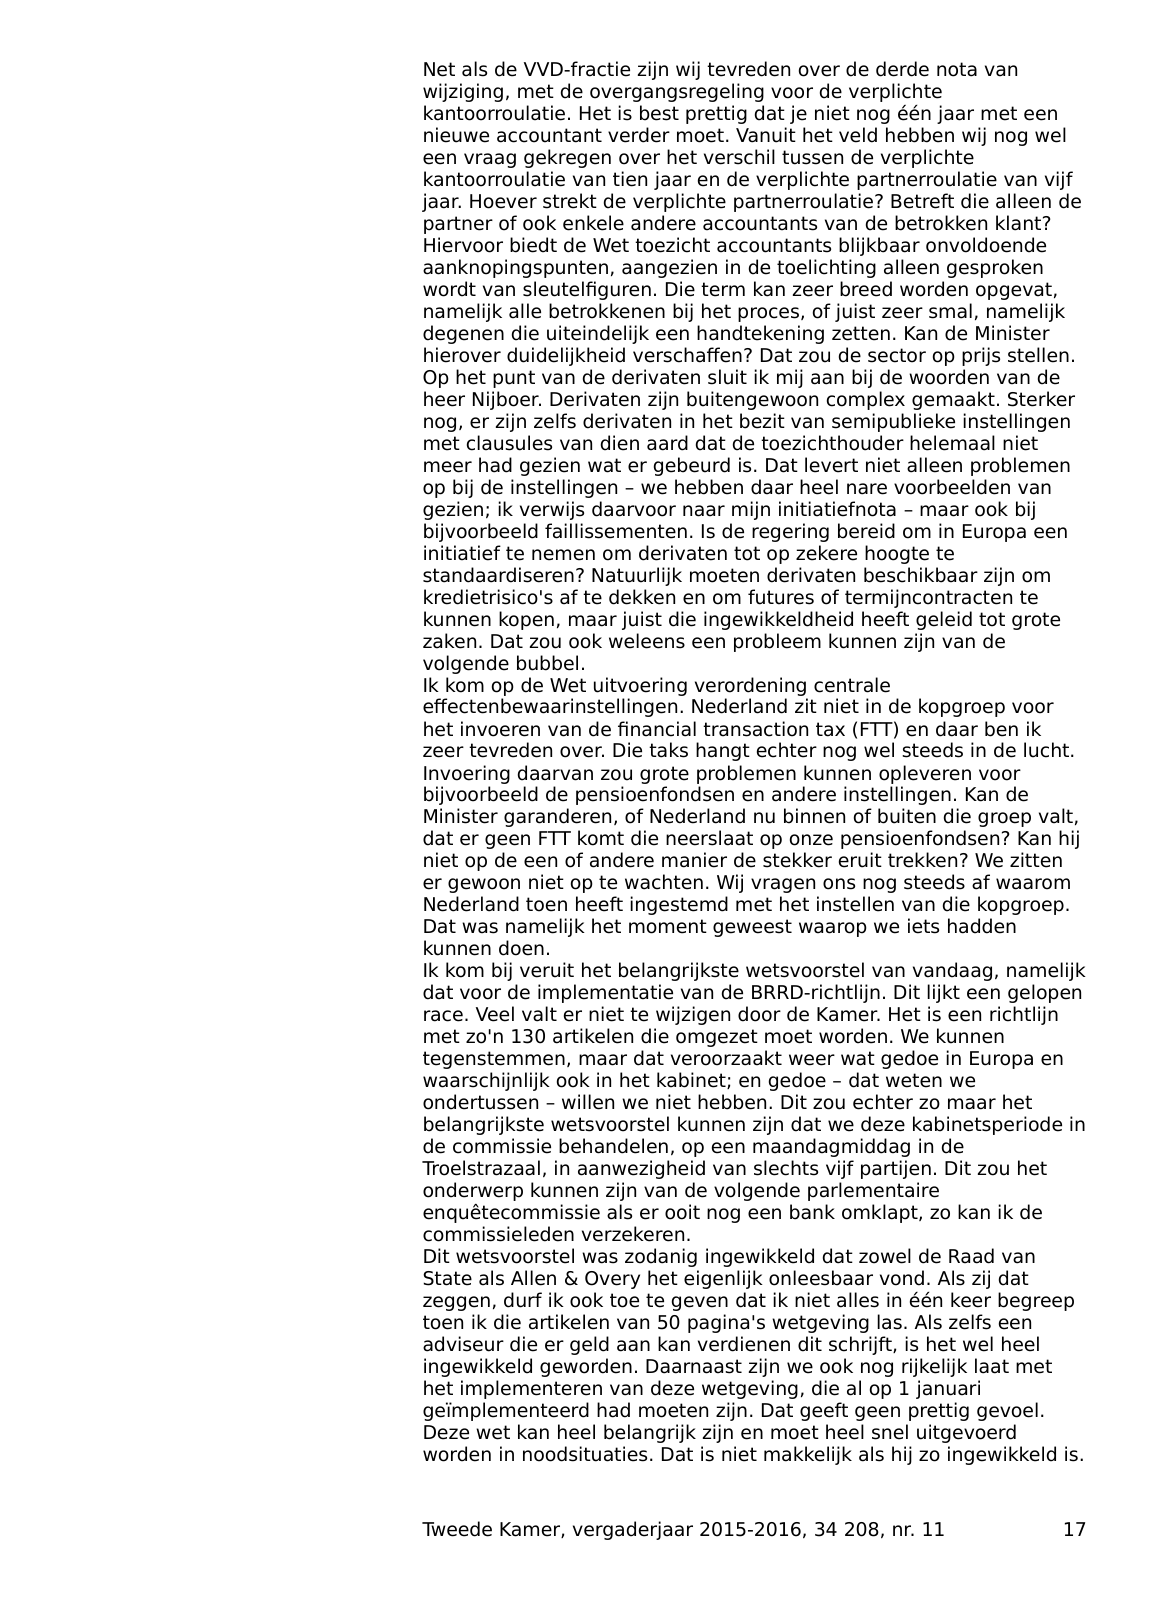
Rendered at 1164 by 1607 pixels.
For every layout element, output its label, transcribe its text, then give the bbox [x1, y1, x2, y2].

text Ik kom op de Wet uitvoering verordening centrale effectenbewaarinstellingen. Nederland zit niet in de kopgroep voor het invoeren van de financial transaction tax (FTT) en daar ben ik zeer tevreden over. Die taks hangt echter nog wel steeds in de lucht. Invoering daarvan zou grote problemen kunnen opleveren voor bijvoorbeeld de pensioenfondsen en andere instellingen. Kan de Minister garanderen, of Nederland nu binnen of buiten die groep valt, dat er geen FTT komt die neerslaat op onze pensioenfondsen? Kan hij niet op de een of andere manier de stekker eruit trekken? We zitten er gewoon niet op te wachten. Wij vragen ons nog steeds af waarom Nederland toen heeft ingestemd met het instellen van die kopgroep. Dat was namelijk het moment geweest waarop we iets hadden kunnen doen. [422, 674, 1087, 960]
text Op het punt van de derivaten sluit ik mij aan bij de woorden van de heer Nijboer. Derivaten zijn buitengewoon complex gemaakt. Sterker nog, er zijn zelfs derivaten in het bezit van semipublieke instellingen met clausules van dien aard dat de toezichthouder helemaal niet meer had gezien wat er gebeurd is. Dat levert niet alleen problemen op bij de instellingen – we hebben daar heel nare voorbeelden van gezien; ik verwijs daarvoor naar mijn initiatiefnota – maar ook bij bijvoorbeeld faillissementen. Is de regering bereid om in Europa een initiatief te nemen om derivaten tot op zekere hoogte te standaardiseren? Natuurlijk moeten derivaten beschikbaar zijn om kredietrisico's af te dekken en om futures of termijncontracten te kunnen kopen, maar juist die ingewikkeldheid heeft geleid tot grote zaken. Dat zou ook weleens een probleem kunnen zijn van de volgende bubbel. [422, 367, 1087, 674]
text Net als de VVD-fractie zijn wij tevreden over de derde nota van wijziging, met de overgangsregeling voor de verplichte kantoorroulatie. Het is best prettig dat je niet nog één jaar met een nieuwe accountant verder moet. Vanuit het veld hebben wij nog wel een vraag gekregen over het verschil tussen de verplichte kantoorroulatie van tien jaar en de verplichte partnerroulatie van vijf jaar. Hoever strekt de verplichte partnerroulatie? Betreft die alleen de partner of ook enkele andere accountants van de betrokken klant? Hiervoor biedt de Wet toezicht accountants blijkbaar onvoldoende aanknopingspunten, aangezien in de toelichting alleen gesproken wordt van sleutelfiguren. Die term kan zeer breed worden opgevat, namelijk alle betrokkenen bij het proces, of juist zeer smal, namelijk degenen die uiteindelijk een handtekening zetten. Kan de Minister hierover duidelijkheid verschaffen? Dat zou de sector op prijs stellen. [422, 59, 1087, 367]
text Ik kom bij veruit het belangrijkste wetsvoorstel van vandaag, namelijk dat voor de implementatie van de BRRD-richtlijn. Dit lijkt een gelopen race. Veel valt er niet te wijzigen door de Kamer. Het is een richtlijn met zo'n 130 artikelen die omgezet moet worden. We kunnen tegenstemmen, maar dat veroorzaakt weer wat gedoe in Europa en waarschijnlijk ook in het kabinet; en gedoe – dat weten we ondertussen – willen we niet hebben. Dit zou echter zo maar het belangrijkste wetsvoorstel kunnen zijn dat we deze kabinetsperiode in de commissie behandelen, op een maandagmiddag in de Troelstrazaal, in aanwezigheid van slechts vijf partijen. Dit zou het onderwerp kunnen zijn van de volgende parlementaire enquêtecommissie als er ooit nog een bank omklapt, zo kan ik de commissieleden verzekeren. [422, 960, 1087, 1246]
text Dit wetsvoorstel was zodanig ingewikkeld dat zowel de Raad van State als Allen & Overy het eigenlijk onleesbaar vond. Als zij dat zeggen, durf ik ook toe te geven dat ik niet alles in één keer begreep toen ik die artikelen van 50 pagina's wetgeving las. Als zelfs een adviseur die er geld aan kan verdienen dit schrijft, is het wel heel ingewikkeld geworden. Daarnaast zijn we ook nog rijkelijk laat met het implementeren van deze wetgeving, die al op 1 januari geïmplementeerd had moeten zijn. Dat geeft geen prettig gevoel. Deze wet kan heel belangrijk zijn en moet heel snel uitgevoerd worden in noodsituaties. Dat is niet makkelijk als hij zo ingewikkeld is. [422, 1246, 1087, 1466]
